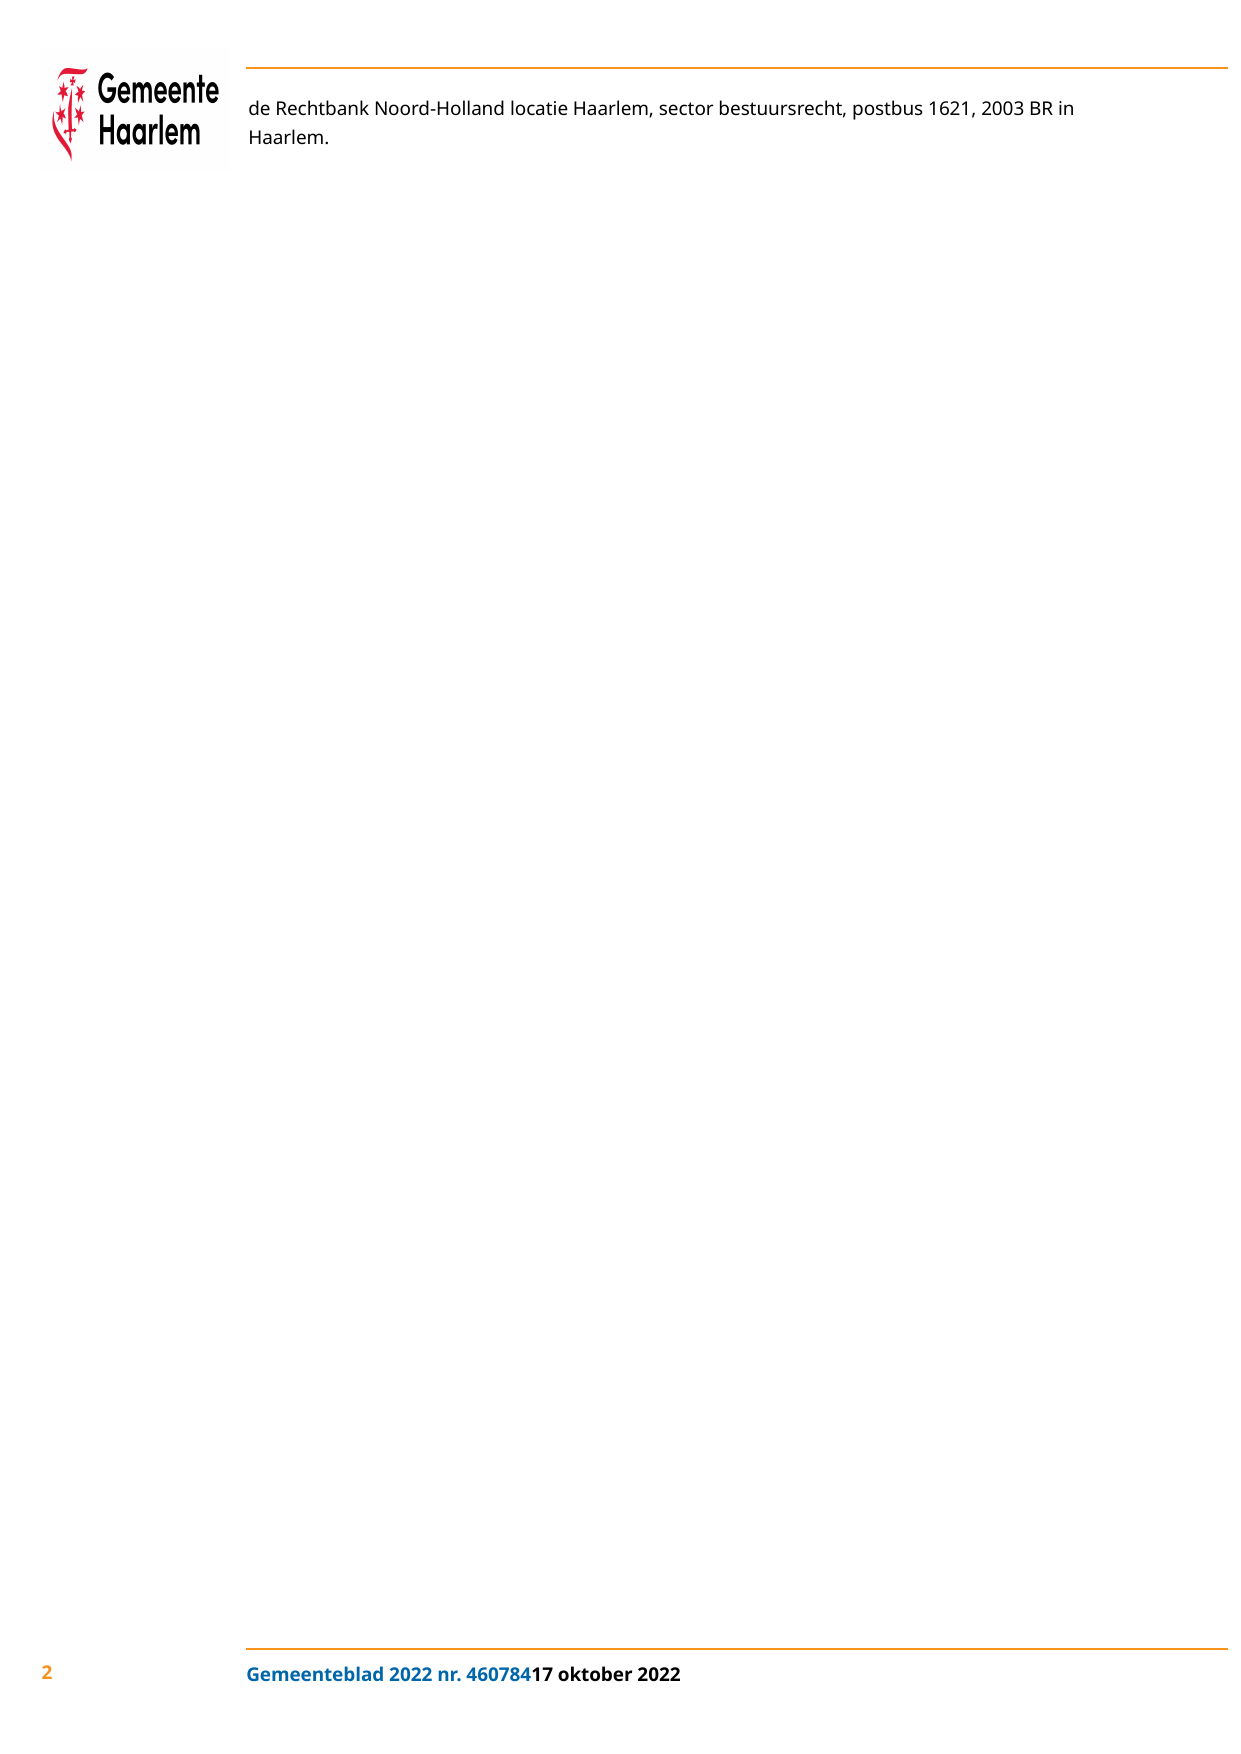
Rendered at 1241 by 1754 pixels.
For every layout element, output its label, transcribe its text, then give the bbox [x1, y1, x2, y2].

text de Rechtbank Noord-Holland locatie Haarlem, sector bestuursrecht, postbus 1621, 2003 BR in Haarlem. [248, 95, 1152, 150]
picture [41, 47, 231, 172]
